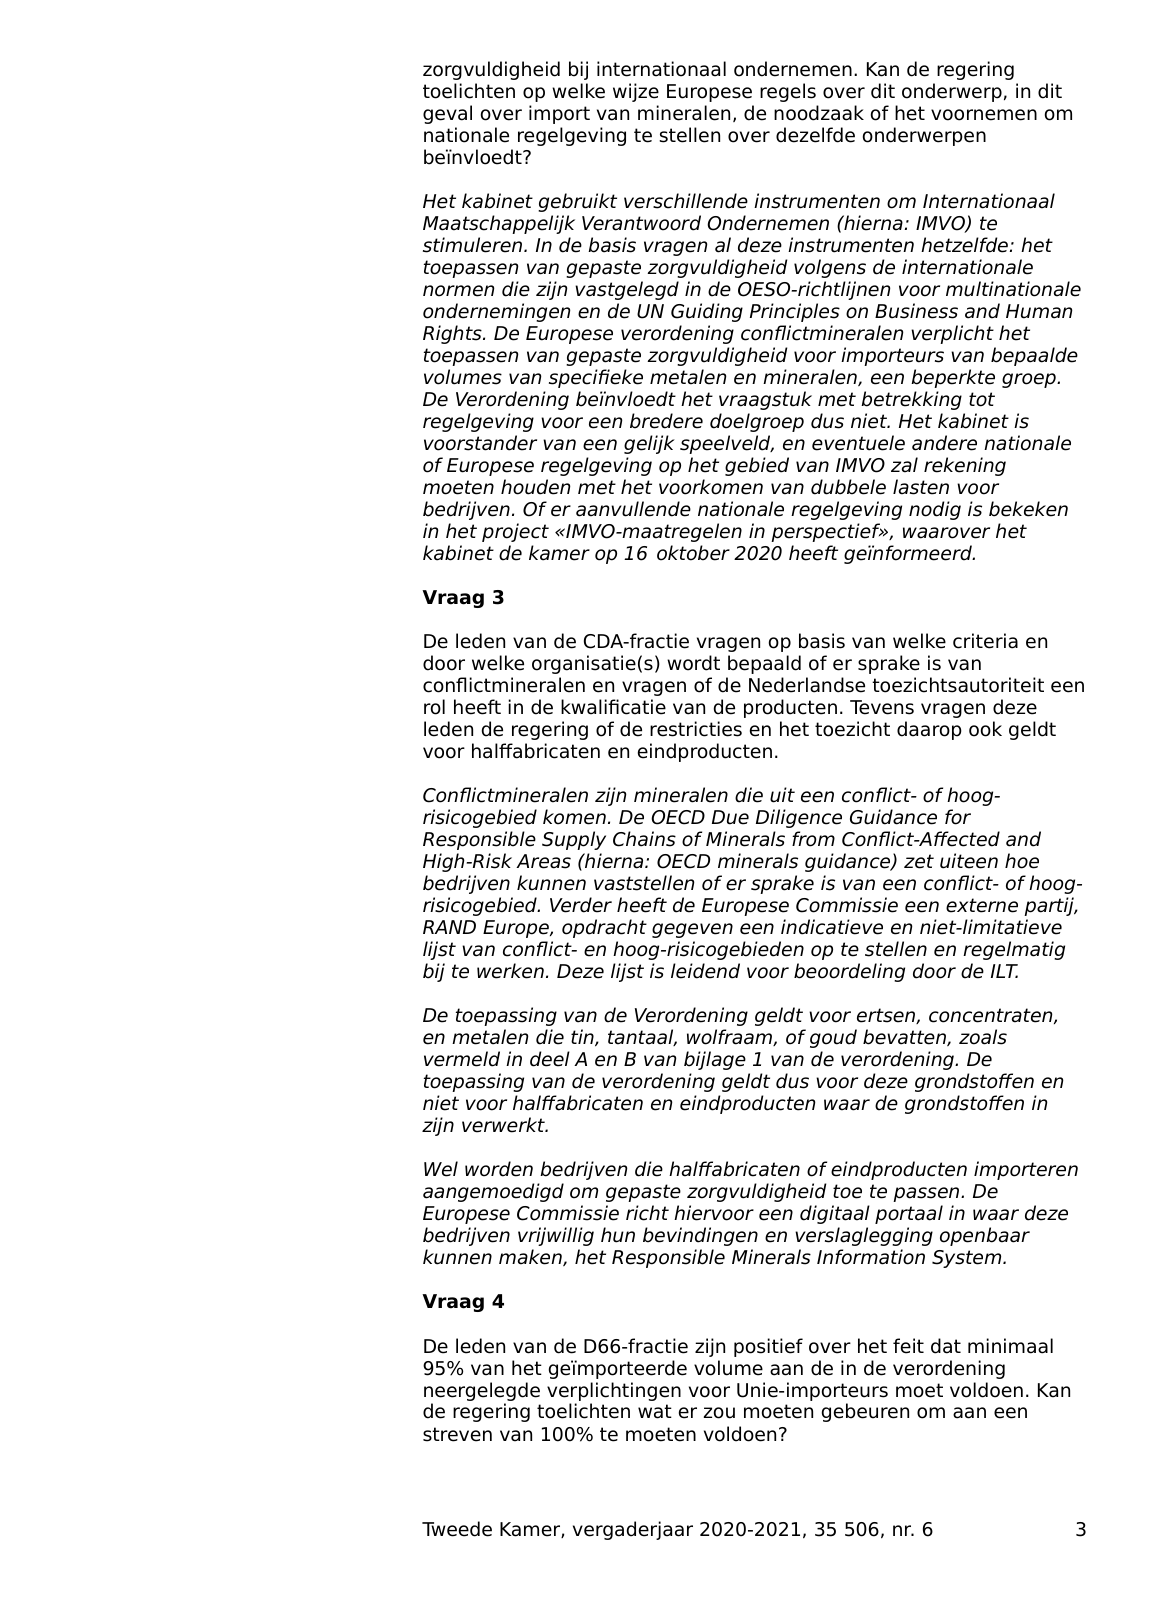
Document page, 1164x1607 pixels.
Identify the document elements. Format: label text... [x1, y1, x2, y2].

text De leden van de CDA-fractie vragen op basis van welke criteria en door welke organisatie(s) wordt bepaald of er sprake is van conflictmineralen en vragen of de Nederlandse toezichtsautoriteit een rol heeft in de kwalificatie van de producten. Tevens vragen deze leden de regering of de restricties en het toezicht daarop ook geldt voor halffabricaten en eindproducten. [422, 631, 1087, 763]
subtitle Vraag 3 [422, 587, 1087, 609]
text Wel worden bedrijven die halffabricaten of eindproducten importeren aangemoedigd om gepaste zorgvuldigheid toe te passen. De Europese Commissie richt hiervoor een digitaal portaal in waar deze bedrijven vrijwillig hun bevindingen en verslaglegging openbaar kunnen maken, het Responsible Minerals Information System. [422, 1159, 1087, 1269]
text Conflictmineralen zijn mineralen die uit een conflict- of hoog-risicogebied komen. De OECD Due Diligence Guidance for Responsible Supply Chains of Minerals from Conflict-Affected and High-Risk Areas (hierna: OECD minerals guidance) zet uiteen hoe bedrijven kunnen vaststellen of er sprake is van een conflict- of hoog-risicogebied. Verder heeft de Europese Commissie een externe partij, RAND Europe, opdracht gegeven een indicatieve en niet-limitatieve lijst van conflict- en hoog-risicogebieden op te stellen en regelmatig bij te werken. Deze lijst is leidend voor beoordeling door de ILT. [422, 785, 1087, 983]
subtitle Vraag 4 [422, 1291, 1087, 1313]
text Het kabinet gebruikt verschillende instrumenten om Internationaal Maatschappelijk Verantwoord Ondernemen (hierna: IMVO) te stimuleren. In de basis vragen al deze instrumenten hetzelfde: het toepassen van gepaste zorgvuldigheid volgens de internationale normen die zijn vastgelegd in de OESO-richtlijnen voor multinationale ondernemingen en de UN Guiding Principles on Business and Human Rights. De Europese verordening conflictmineralen verplicht het toepassen van gepaste zorgvuldigheid voor importeurs van bepaalde volumes van specifieke metalen en mineralen, een beperkte groep. De Verordening beïnvloedt het vraagstuk met betrekking tot regelgeving voor een bredere doelgroep dus niet. Het kabinet is voorstander van een gelijk speelveld, en eventuele andere nationale of Europese regelgeving op het gebied van IMVO zal rekening moeten houden met het voorkomen van dubbele lasten voor bedrijven. Of er aanvullende nationale regelgeving nodig is bekeken in het project «IMVO-maatregelen in perspectief», waarover het kabinet de kamer op 16 oktober 2020 heeft geïnformeerd. [422, 191, 1087, 565]
text De toepassing van de Verordening geldt voor ertsen, concentraten, en metalen die tin, tantaal, wolfraam, of goud bevatten, zoals vermeld in deel A en B van bijlage 1 van de verordening. De toepassing van de verordening geldt dus voor deze grondstoffen en niet voor halffabricaten en eindproducten waar de grondstoffen in zijn verwerkt. [422, 1005, 1087, 1137]
text De leden van de D66-fractie zijn positief over het feit dat minimaal 95% van het geïmporteerde volume aan de in de verordening neergelegde verplichtingen voor Unie-importeurs moet voldoen. Kan de regering toelichten wat er zou moeten gebeuren om aan een streven van 100% te moeten voldoen? [422, 1336, 1087, 1445]
text zorgvuldigheid bij internationaal ondernemen. Kan de regering toelichten op welke wijze Europese regels over dit onderwerp, in dit geval over import van mineralen, de noodzaak of het voornemen om nationale regelgeving te stellen over dezelfde onderwerpen beïnvloedt? [422, 59, 1087, 169]
